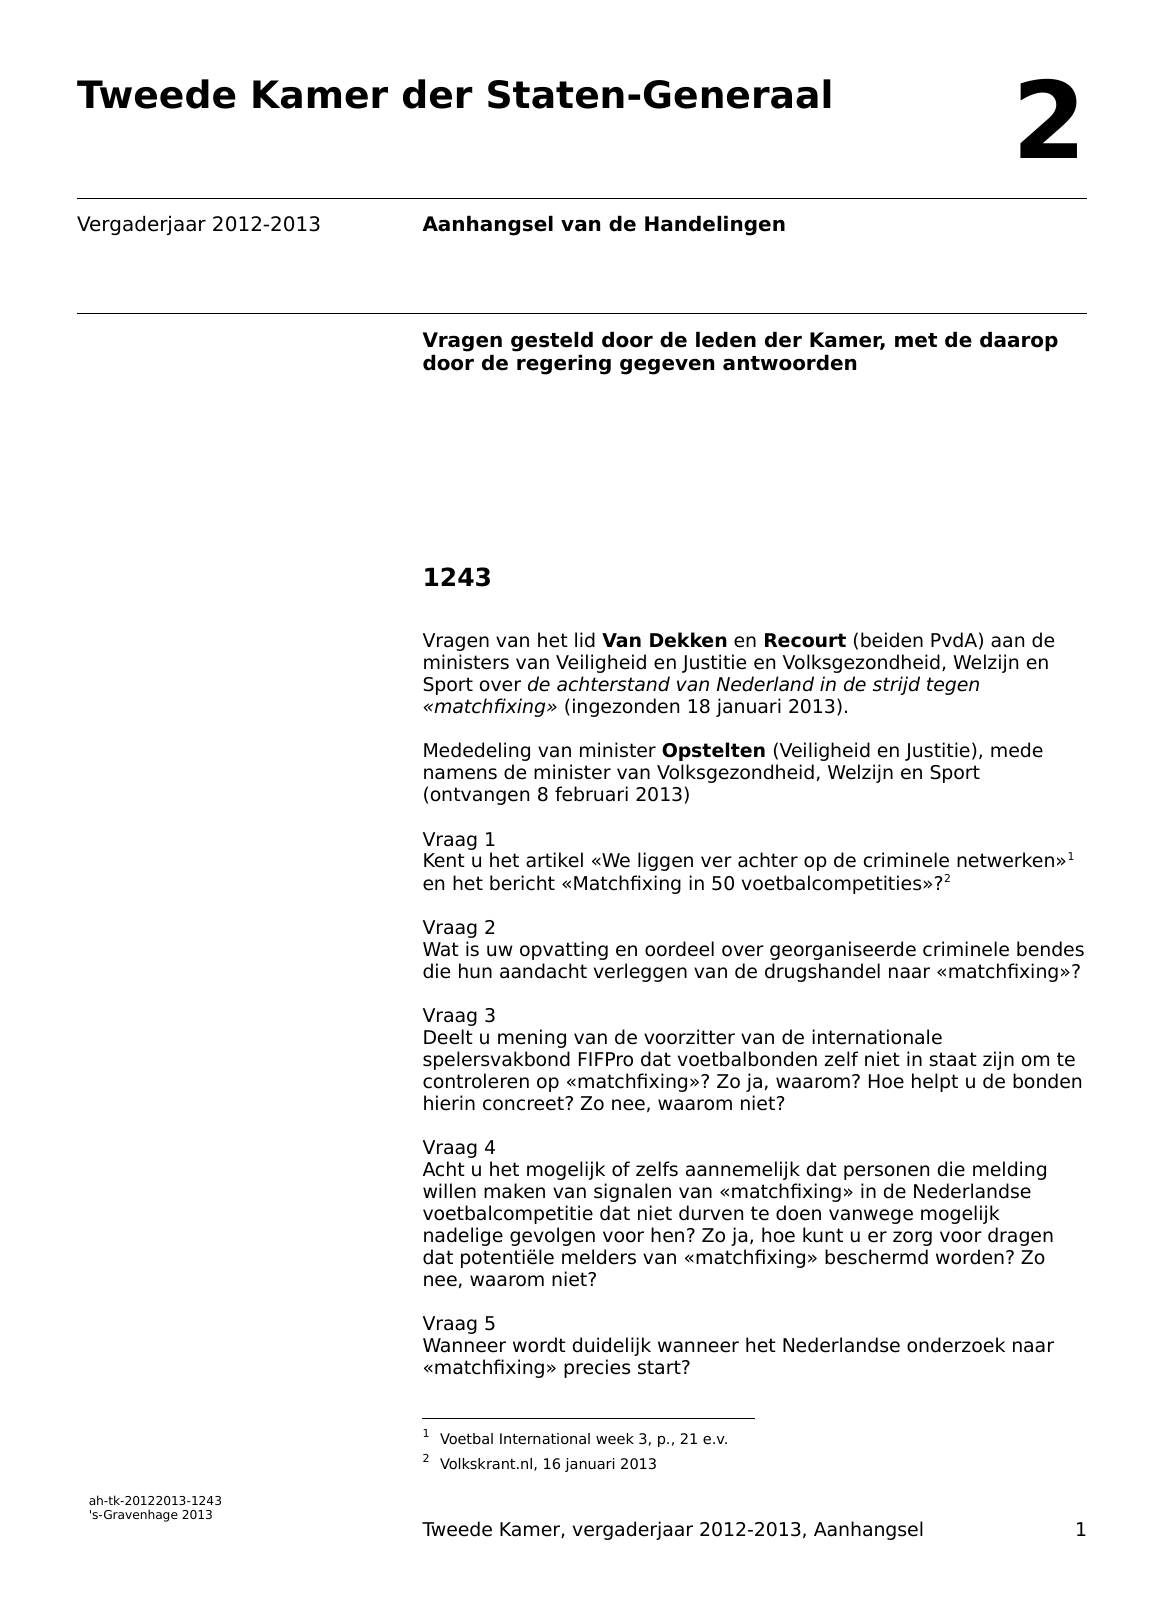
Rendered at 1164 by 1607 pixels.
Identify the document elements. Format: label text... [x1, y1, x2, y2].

text 1243 [422, 563, 1087, 592]
text Wat is uw opvatting en oordeel over georganiseerde criminele bendes die hun aandacht verleggen van de drugshandel naar «matchfixing»? [422, 938, 1087, 982]
text Voetbal International week 3, p., 21 e.v. [422, 1427, 1087, 1449]
text Volkskrant.nl, 16 januari 2013 [422, 1452, 1087, 1474]
text Vragen van het lid Van Dekken en Recourt (beiden PvdA) aan de ministers van Veiligheid en Justitie en Volksgezondheid, Welzijn en Sport over de achterstand van Nederland in de strijd tegen «matchfixing» (ingezonden 18 januari 2013). [422, 630, 1087, 718]
table_header Tweede Kamer der Staten-Generaal [77, 59, 886, 198]
text 's-Gravenhage 2013 [88, 1508, 323, 1522]
text Vraag 5 [422, 1313, 1087, 1335]
text Acht u het mogelijk of zelfs aannemelijk dat personen die melding willen maken van signalen van «matchfixing» in de Nederlandse voetbalcompetitie dat niet durven te doen vanwege mogelijk nadelige gevolgen voor hen? Zo ja, hoe kunt u er zorg voor dragen dat potentiële melders van «matchfixing» beschermd worden? Zo nee, waarom niet? [422, 1159, 1087, 1291]
text Vraag 3 [422, 1005, 1087, 1027]
text ah-tk-20122013-1243 [88, 1494, 323, 1508]
text Mededeling van minister Opstelten (Veiligheid en Justitie), mede namens de minister van Volksgezondheid, Welzijn en Sport (ontvangen 8 februari 2013) [422, 740, 1087, 806]
text Vraag 1 [422, 828, 1087, 850]
text Vraag 4 [422, 1137, 1087, 1159]
text Deelt u mening van de voorzitter van de internationale spelersvakbond FIFPro dat voetbalbonden zelf niet in staat zijn om te controleren op «matchfixing»? Zo ja, waarom? Hoe helpt u de bonden hierin concreet? Zo nee, waarom niet? [422, 1027, 1087, 1114]
table_cell Aanhangsel van de Handelingen [422, 199, 1087, 313]
text Wanneer wordt duidelijk wanneer het Nederlandse onderzoek naar «matchfixing» precies start? [422, 1335, 1087, 1379]
text Vraag 2 [422, 917, 1087, 938]
text Kent u het artikel «We liggen ver achter op de criminele netwerken» en het bericht «Matchfixing in 50 voetbalcompetities»? [422, 850, 1087, 894]
table_cell Vragen gesteld door de leden der Kamer, met de daarop door de regering gegeven antwoorden [422, 314, 1087, 375]
table_cell Vergaderjaar 2012-2013 [77, 199, 422, 313]
table_cell [77, 314, 422, 375]
table_header 2 [886, 59, 1087, 198]
